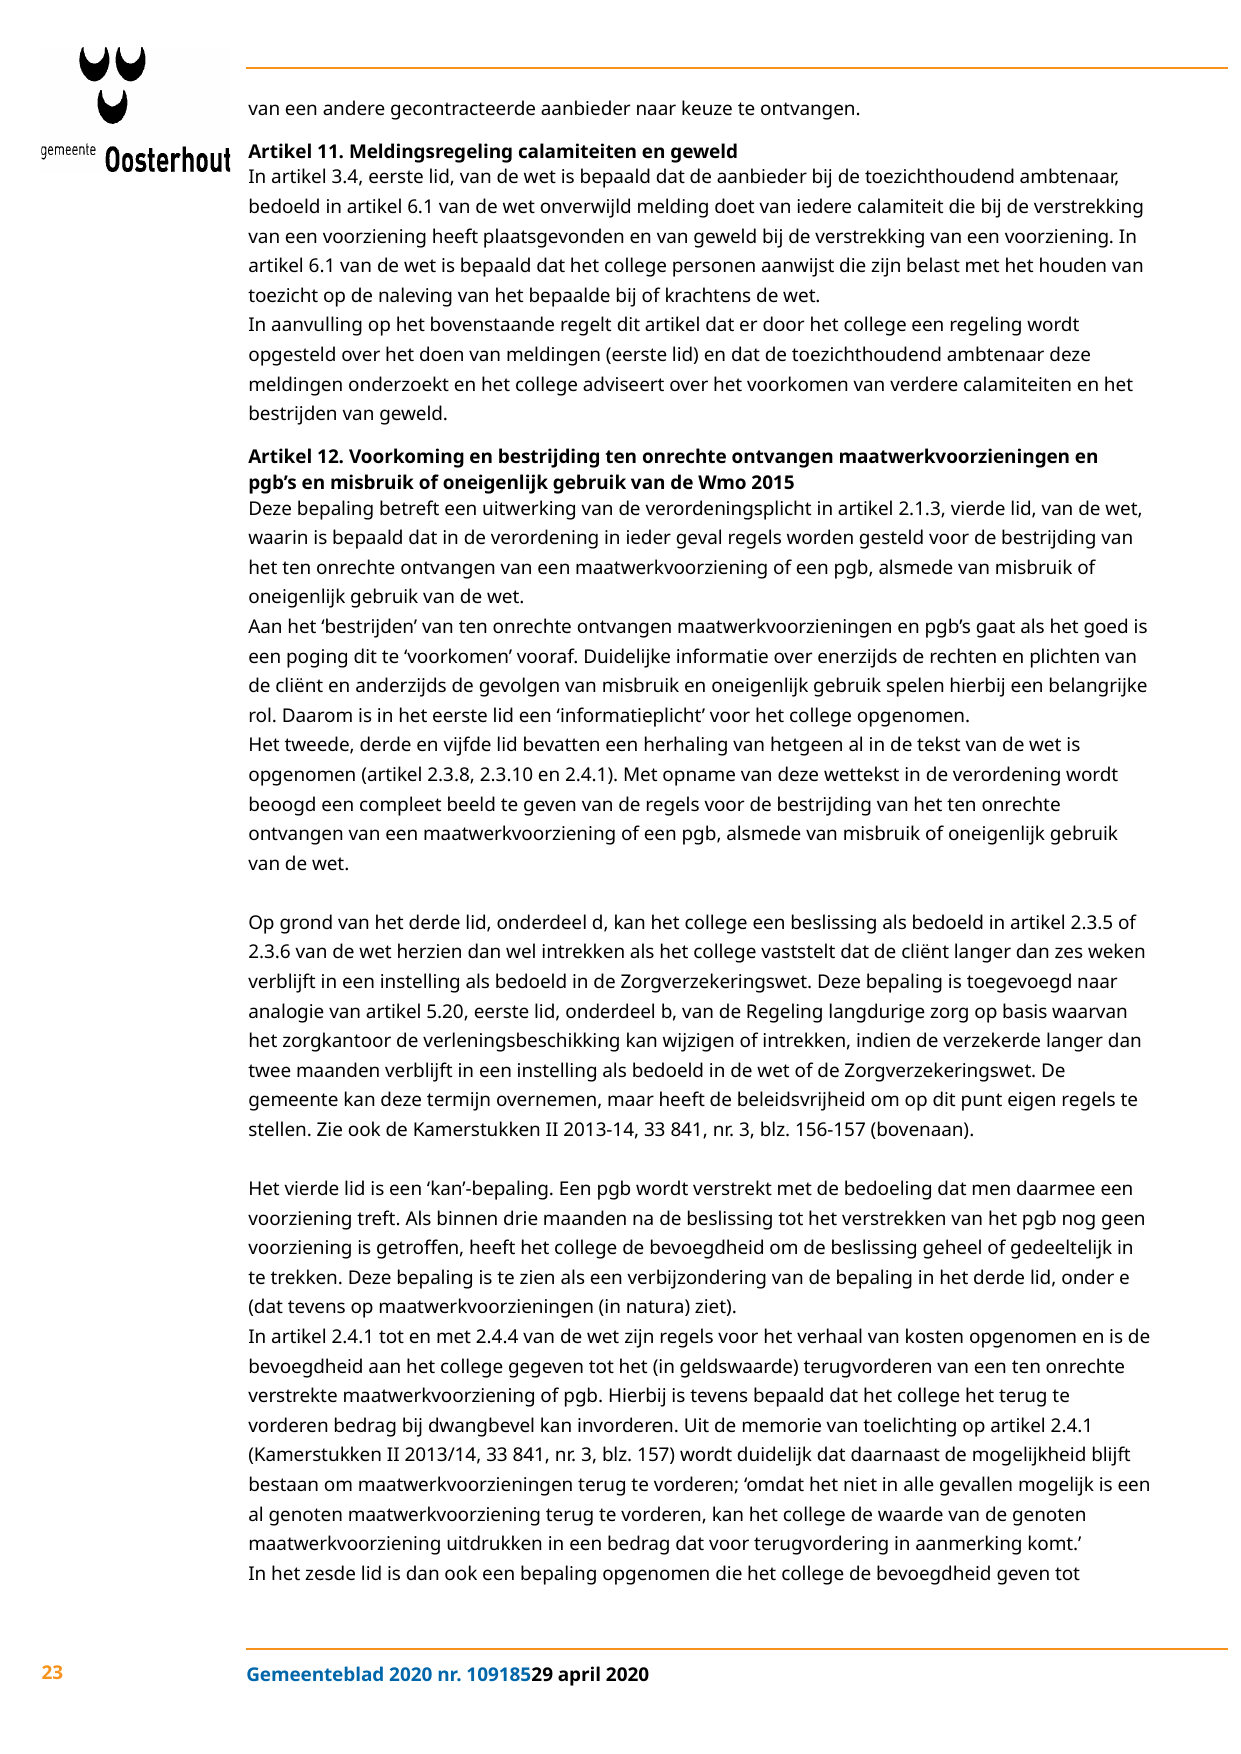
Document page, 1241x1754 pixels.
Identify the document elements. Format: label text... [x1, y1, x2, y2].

text Artikel 11. Meldingsregeling calamiteiten en geweld [248, 138, 1152, 164]
text In artikel 2.4.1 tot en met 2.4.4 van de wet zijn regels voor het verhaal van kosten opgenomen en is de bevoegdheid aan het college gegeven tot het (in geldswaarde) terugvorderen van een ten onrechte verstrekte maatwerkvoorziening of pgb. Hierbij is tevens bepaald dat het college het terug te vorderen bedrag bij dwangbevel kan invorderen. Uit de memorie van toelichting op artikel 2.4.1 (Kamerstukken II 2013/14, 33 841, nr. 3, blz. 157) wordt duidelijk dat daarnaast de mogelijkheid blijft bestaan om maatwerkvoorzieningen terug te vorderen; ‘omdat het niet in alle gevallen mogelijk is een al genoten maatwerkvoorziening terug te vorderen, kan het college de waarde van de genoten maatwerkvoorziening uitdrukken in een bedrag dat voor terugvordering in aanmerking komt.’ [248, 1323, 1152, 1556]
text Deze bepaling betreft een uitwerking van de verordeningsplicht in artikel 2.1.3, vierde lid, van de wet, waarin is bepaald dat in de verordening in ieder geval regels worden gesteld voor de bestrijding van het ten onrechte ontvangen van een maatwerkvoorziening of een pgb, alsmede van misbruik of oneigenlijk gebruik van de wet. [248, 495, 1152, 609]
text In artikel 3.4, eerste lid, van de wet is bepaald dat de aanbieder bij de toezichthoudend ambtenaar, bedoeld in artikel 6.1 van de wet onverwijld melding doet van iedere calamiteit die bij de verstrekking van een voorziening heeft plaatsgevonden en van geweld bij de verstrekking van een voorziening. In artikel 6.1 van de wet is bepaald dat het college personen aanwijst die zijn belast met het houden van toezicht op de naleving van het bepaalde bij of krachtens de wet. [248, 164, 1152, 308]
text Aan het ‘bestrijden’ van ten onrechte ontvangen maatwerkvoorzieningen en pgb’s gaat als het goed is een poging dit te ‘voorkomen’ vooraf. Duidelijke informatie over enerzijds de rechten en plichten van de cliënt en anderzijds de gevolgen van misbruik en oneigenlijk gebruik spelen hierbij een belangrijke rol. Daarom is in het eerste lid een ‘informatieplicht’ voor het college opgenomen. [248, 613, 1152, 728]
text In aanvulling op het bovenstaande regelt dit artikel dat er door het college een regeling wordt opgesteld over het doen van meldingen (eerste lid) en dat de toezichthoudend ambtenaar deze meldingen onderzoekt en het college adviseert over het voorkomen van verdere calamiteiten en het bestrijden van geweld. [248, 312, 1152, 426]
text Het vierde lid is een ‘kan’-bepaling. Een pgb wordt verstrekt met de bedoeling dat men daarmee een voorziening treft. Als binnen drie maanden na de beslissing tot het verstrekken van het pgb nog geen voorziening is getroffen, heeft het college de bevoegdheid om de beslissing geheel of gedeeltelijk in te trekken. Deze bepaling is te zien als een verbijzondering van de bepaling in het derde lid, onder e (dat tevens op maatwerkvoorzieningen (in natura) ziet). [248, 1175, 1152, 1319]
text Op grond van het derde lid, onderdeel d, kan het college een beslissing als bedoeld in artikel 2.3.5 of 2.3.6 van de wet herzien dan wel intrekken als het college vaststelt dat de cliënt langer dan zes weken verblijft in een instelling als bedoeld in de Zorgverzekeringswet. Deze bepaling is toegevoegd naar analogie van artikel 5.20, eerste lid, onderdeel b, van de Regeling langdurige zorg op basis waarvan het zorgkantoor de verleningsbeschikking kan wijzigen of intrekken, indien de verzekerde langer dan twee maanden verblijft in een instelling als bedoeld in de wet of de Zorgverzekeringswet. De gemeente kan deze termijn overnemen, maar heeft de beleidsvrijheid om op dit punt eigen regels te stellen. Zie ook de Kamerstukken II 2013-14, 33 841, nr. 3, blz. 156-157 (bovenaan). [248, 909, 1152, 1142]
picture [41, 47, 231, 172]
text In het zesde lid is dan ook een bepaling opgenomen die het college de bevoegdheid geven tot [248, 1560, 1152, 1586]
text Artikel 12. Voorkoming en bestrijding ten onrechte ontvangen maatwerkvoorzieningen en pgb’s en misbruik of oneigenlijk gebruik van de Wmo 2015 [248, 443, 1152, 495]
text Het tweede, derde en vijfde lid bevatten een herhaling van hetgeen al in de tekst van de wet is opgenomen (artikel 2.3.8, 2.3.10 en 2.4.1). Met opname van deze wettekst in de verordening wordt beoogd een compleet beeld te geven van de regels voor de bestrijding van het ten onrechte ontvangen van een maatwerkvoorziening of een pgb, alsmede van misbruik of oneigenlijk gebruik van de wet. [248, 732, 1152, 876]
text van een andere gecontracteerde aanbieder naar keuze te ontvangen. [248, 95, 1152, 121]
